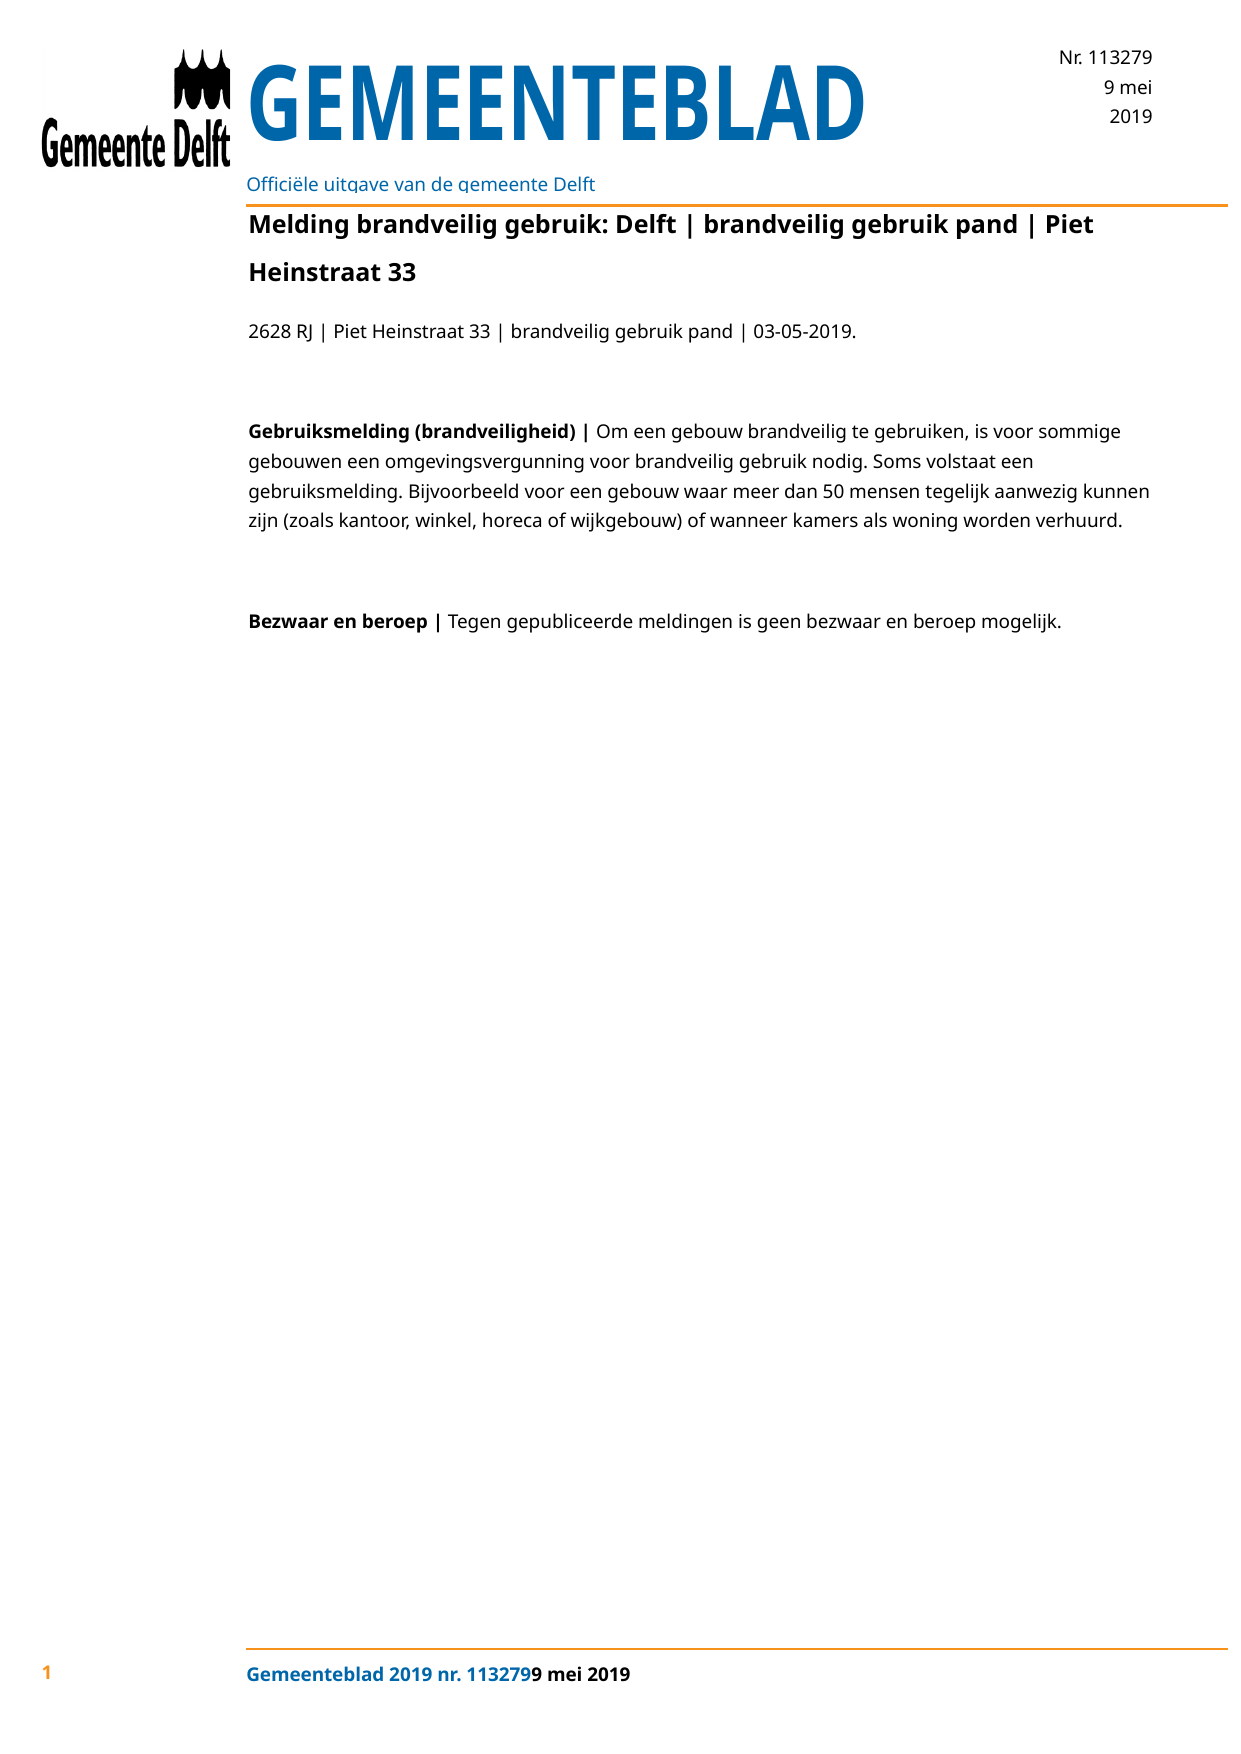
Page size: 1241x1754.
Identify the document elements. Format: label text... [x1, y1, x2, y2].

text Gebruiksmelding (brandveiligheid) | Om een gebouw brandveilig te gebruiken, is voor sommige gebouwen een omgevingsvergunning voor brandveilig gebruik nodig. Soms volstaat een gebruiksmelding. Bijvoorbeeld voor een gebouw waar meer dan 50 mensen tegelijk aanwezig kunnen zijn (zoals kantoor, winkel, horeca of wijkgebouw) of wanneer kamers als woning worden verhuurd. [248, 419, 1152, 533]
text Bezwaar en beroep | Tegen gepubliceerde meldingen is geen bezwaar en beroep mogelijk. [248, 608, 1152, 634]
text 2628 RJ | Piet Heinstraat 33 | brandveilig gebruik pand | 03-05-2019. [248, 318, 1152, 344]
picture [41, 47, 231, 172]
text Melding brandveilig gebruik: Delft | brandveilig gebruik pand | Piet Heinstraat 33 [248, 207, 1152, 288]
